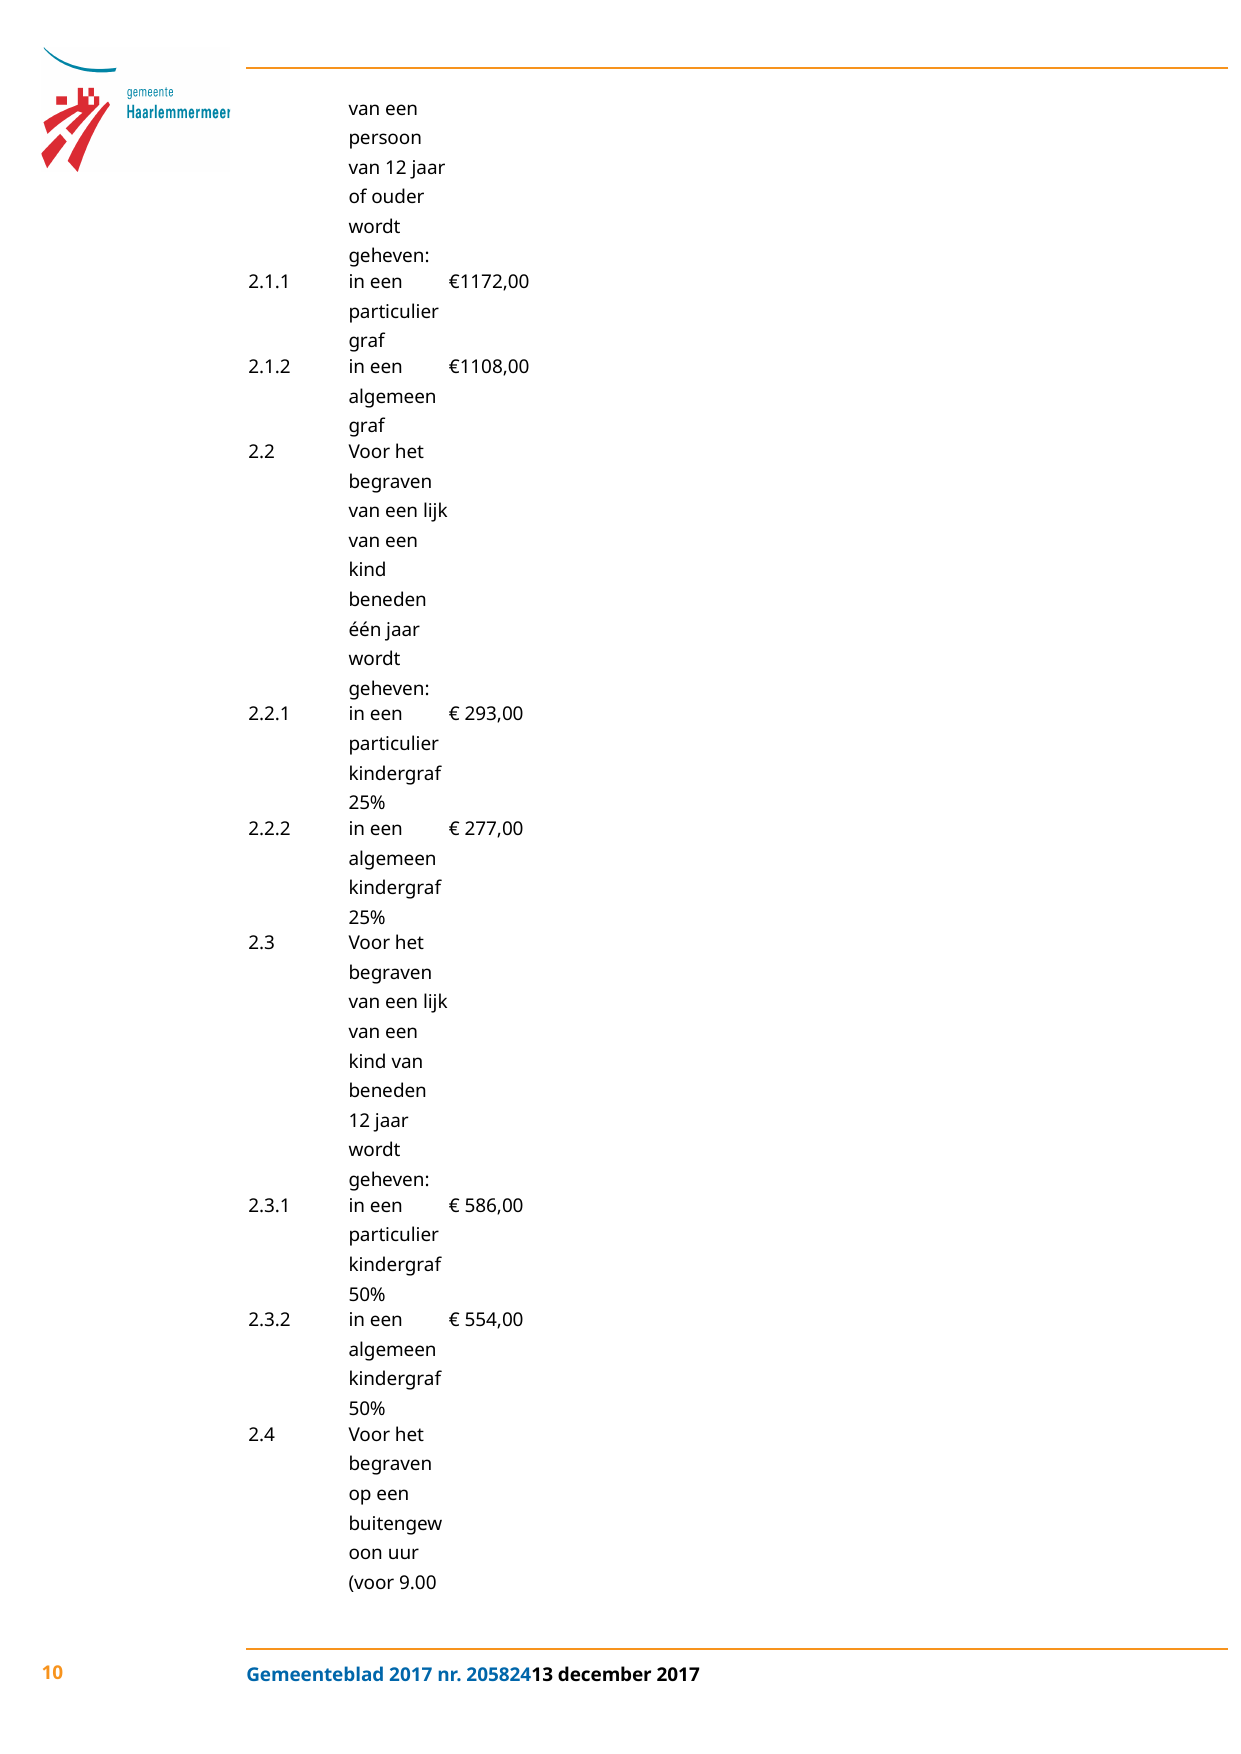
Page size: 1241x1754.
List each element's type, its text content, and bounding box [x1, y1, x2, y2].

table_cell 2.4 [248, 1421, 348, 1594]
table_cell van een persoon van 12 jaar of ouder wordt geheven: [348, 95, 449, 268]
table_cell €1108,00 [449, 353, 549, 438]
table_cell [449, 438, 549, 701]
table_cell € 293,00 [449, 701, 549, 815]
table_cell Voor het begraven van een lijk van een kind beneden één jaar wordt geheven: [348, 438, 449, 701]
table_cell in een algemeen kindergraf 25% [348, 815, 449, 929]
table_cell 2.2 [248, 438, 348, 701]
table_cell [449, 930, 549, 1192]
table_cell [449, 95, 549, 268]
table_cell in een particulier kindergraf 25% [348, 701, 449, 815]
table_cell in een algemeen graf [348, 353, 449, 438]
table_cell Voor het begraven op een buitengewoon uur (voor 9.00 [348, 1421, 449, 1594]
table_cell 2.1.2 [248, 353, 348, 438]
table_cell 2.1.1 [248, 269, 348, 353]
table_cell in een particulier graf [348, 269, 449, 353]
table_cell € 554,00 [449, 1306, 549, 1421]
table_cell 2.2.2 [248, 815, 348, 929]
table_cell [248, 95, 348, 268]
table_cell 2.3.2 [248, 1306, 348, 1421]
picture [41, 47, 231, 172]
table_cell 2.2.1 [248, 701, 348, 815]
table_cell in een algemeen kindergraf 50% [348, 1306, 449, 1421]
table_cell 2.3 [248, 930, 348, 1192]
table_cell €1172,00 [449, 269, 549, 353]
table_cell Voor het begraven van een lijk van een kind van beneden 12 jaar wordt geheven: [348, 930, 449, 1192]
table_cell 2.3.1 [248, 1192, 348, 1306]
table_cell € 586,00 [449, 1192, 549, 1306]
table_cell in een particulier kindergraf 50% [348, 1192, 449, 1306]
table_cell [449, 1421, 549, 1594]
table_cell € 277,00 [449, 815, 549, 929]
